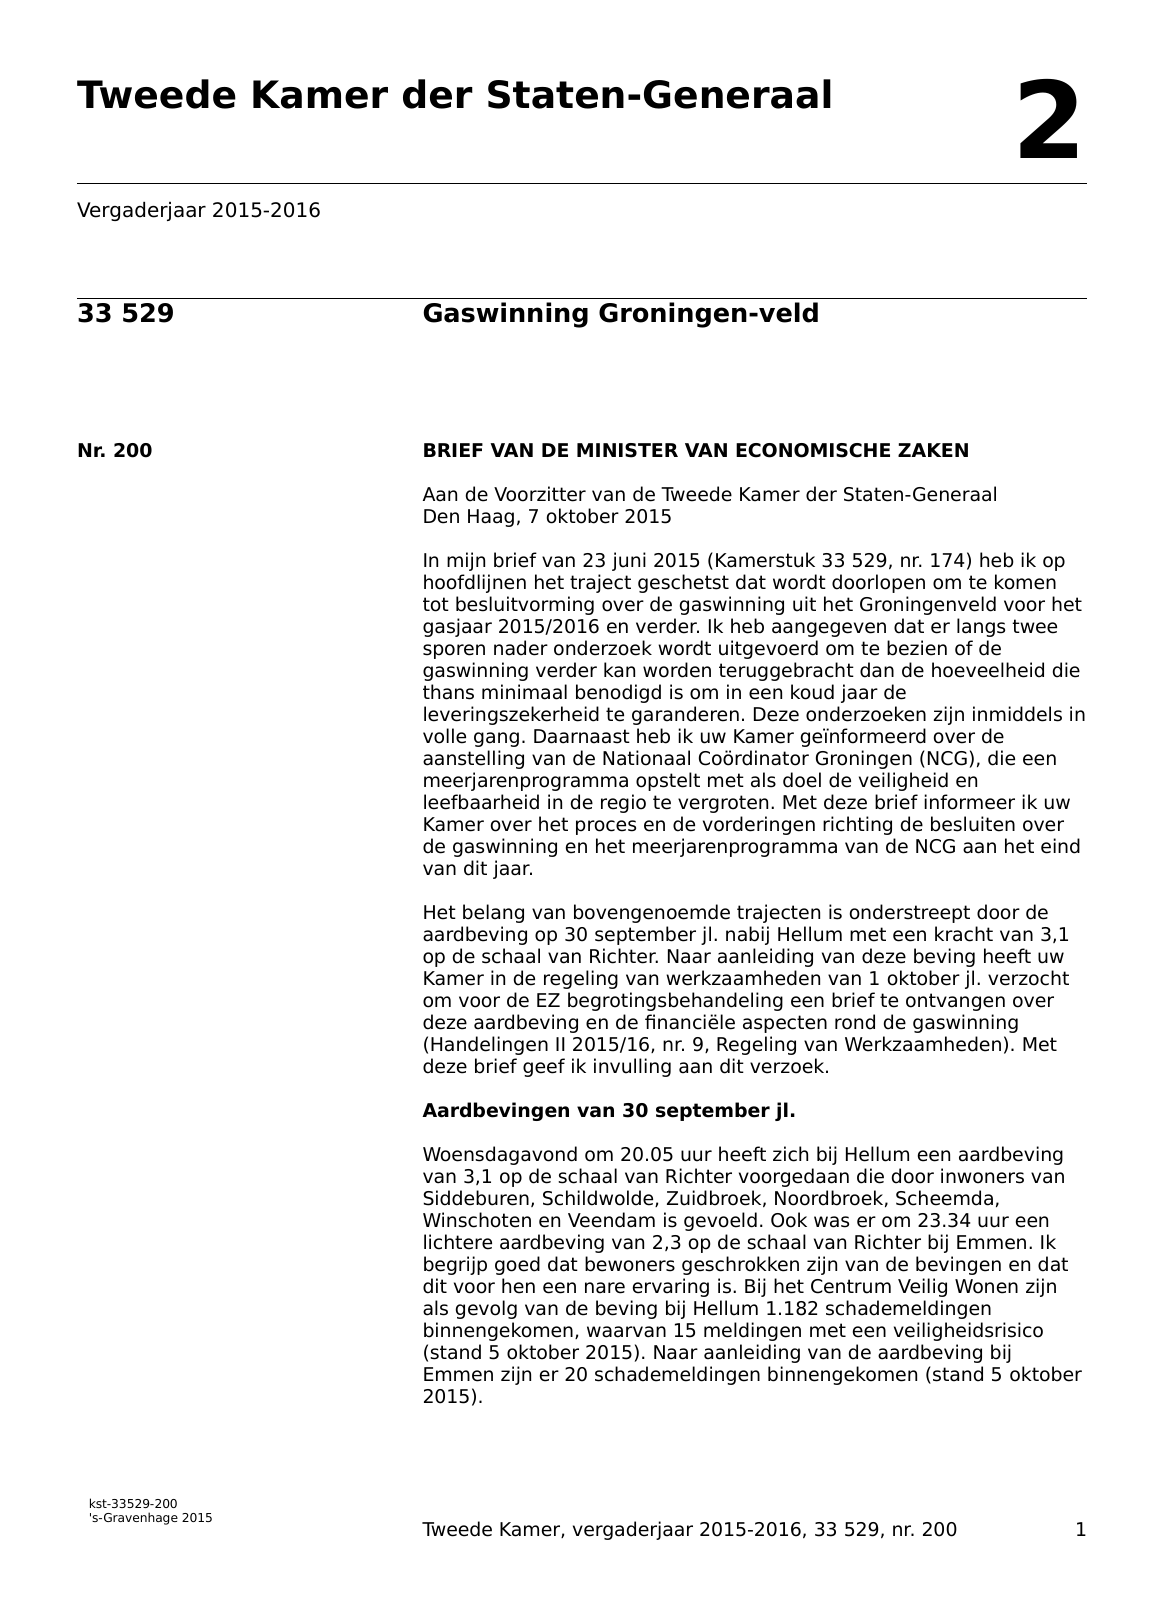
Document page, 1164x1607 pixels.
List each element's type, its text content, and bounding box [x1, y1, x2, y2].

subtitle Nr. 200 BRIEF VAN DE MINISTER VAN ECONOMISCHE ZAKEN [77, 440, 1087, 462]
text Den Haag, 7 oktober 2015 [422, 506, 1087, 528]
text 's-Gravenhage 2015 [88, 1511, 323, 1525]
subtitle 33 529 Gaswinning Groningen-veld [77, 299, 1087, 329]
table_cell Vergaderjaar 2015-2016 [77, 184, 1087, 298]
text In mijn brief van 23 juni 2015 (Kamerstuk 33 529, nr. 174) heb ik op hoofdlijnen het traject geschetst dat wordt doorlopen om te komen tot besluitvorming over de gaswinning uit het Groningenveld voor het gasjaar 2015/2016 en verder. Ik heb aangegeven dat er langs twee sporen nader onderzoek wordt uitgevoerd om te bezien of de gaswinning verder kan worden teruggebracht dan de hoeveelheid die thans minimaal benodigd is om in een koud jaar de leveringszekerheid te garanderen. Deze onderzoeken zijn inmiddels in volle gang. Daarnaast heb ik uw Kamer geïnformeerd over de aanstelling van de Nationaal Coördinator Groningen (NCG), die een meerjarenprogramma opstelt met als doel de veiligheid en leefbaarheid in de regio te vergroten. Met deze brief informeer ik uw Kamer over het proces en de vorderingen richting de besluiten over de gaswinning en het meerjarenprogramma van de NCG aan het eind van dit jaar. [422, 550, 1087, 880]
text kst-33529-200 [88, 1497, 323, 1511]
subtitle Aardbevingen van 30 september jl. [422, 1100, 1087, 1122]
text Het belang van bovengenoemde trajecten is onderstreept door de aardbeving op 30 september jl. nabij Hellum met een kracht van 3,1 op de schaal van Richter. Naar aanleiding van deze beving heeft uw Kamer in de regeling van werkzaamheden van 1 oktober jl. verzocht om voor de EZ begrotingsbehandeling een brief te ontvangen over deze aardbeving en de financiële aspecten rond de gaswinning (Handelingen II 2015/16, nr. 9, Regeling van Werkzaamheden). Met deze brief geef ik invulling aan dit verzoek. [422, 902, 1087, 1078]
text Woensdagavond om 20.05 uur heeft zich bij Hellum een aardbeving van 3,1 op de schaal van Richter voorgedaan die door inwoners van Siddeburen, Schildwolde, Zuidbroek, Noordbroek, Scheemda, Winschoten en Veendam is gevoeld. Ook was er om 23.34 uur een lichtere aardbeving van 2,3 op de schaal van Richter bij Emmen. Ik begrijp goed dat bewoners geschrokken zijn van de bevingen en dat dit voor hen een nare ervaring is. Bij het Centrum Veilig Wonen zijn als gevolg van de beving bij Hellum 1.182 schademeldingen binnengekomen, waarvan 15 meldingen met een veiligheidsrisico (stand 5 oktober 2015). Naar aanleiding van de aardbeving bij Emmen zijn er 20 schademeldingen binnengekomen (stand 5 oktober 2015). [422, 1144, 1087, 1408]
table_header Tweede Kamer der Staten-Generaal [77, 59, 886, 183]
text Aan de Voorzitter van de Tweede Kamer der Staten-Generaal [422, 484, 1087, 506]
table_header 2 [886, 59, 1087, 183]
